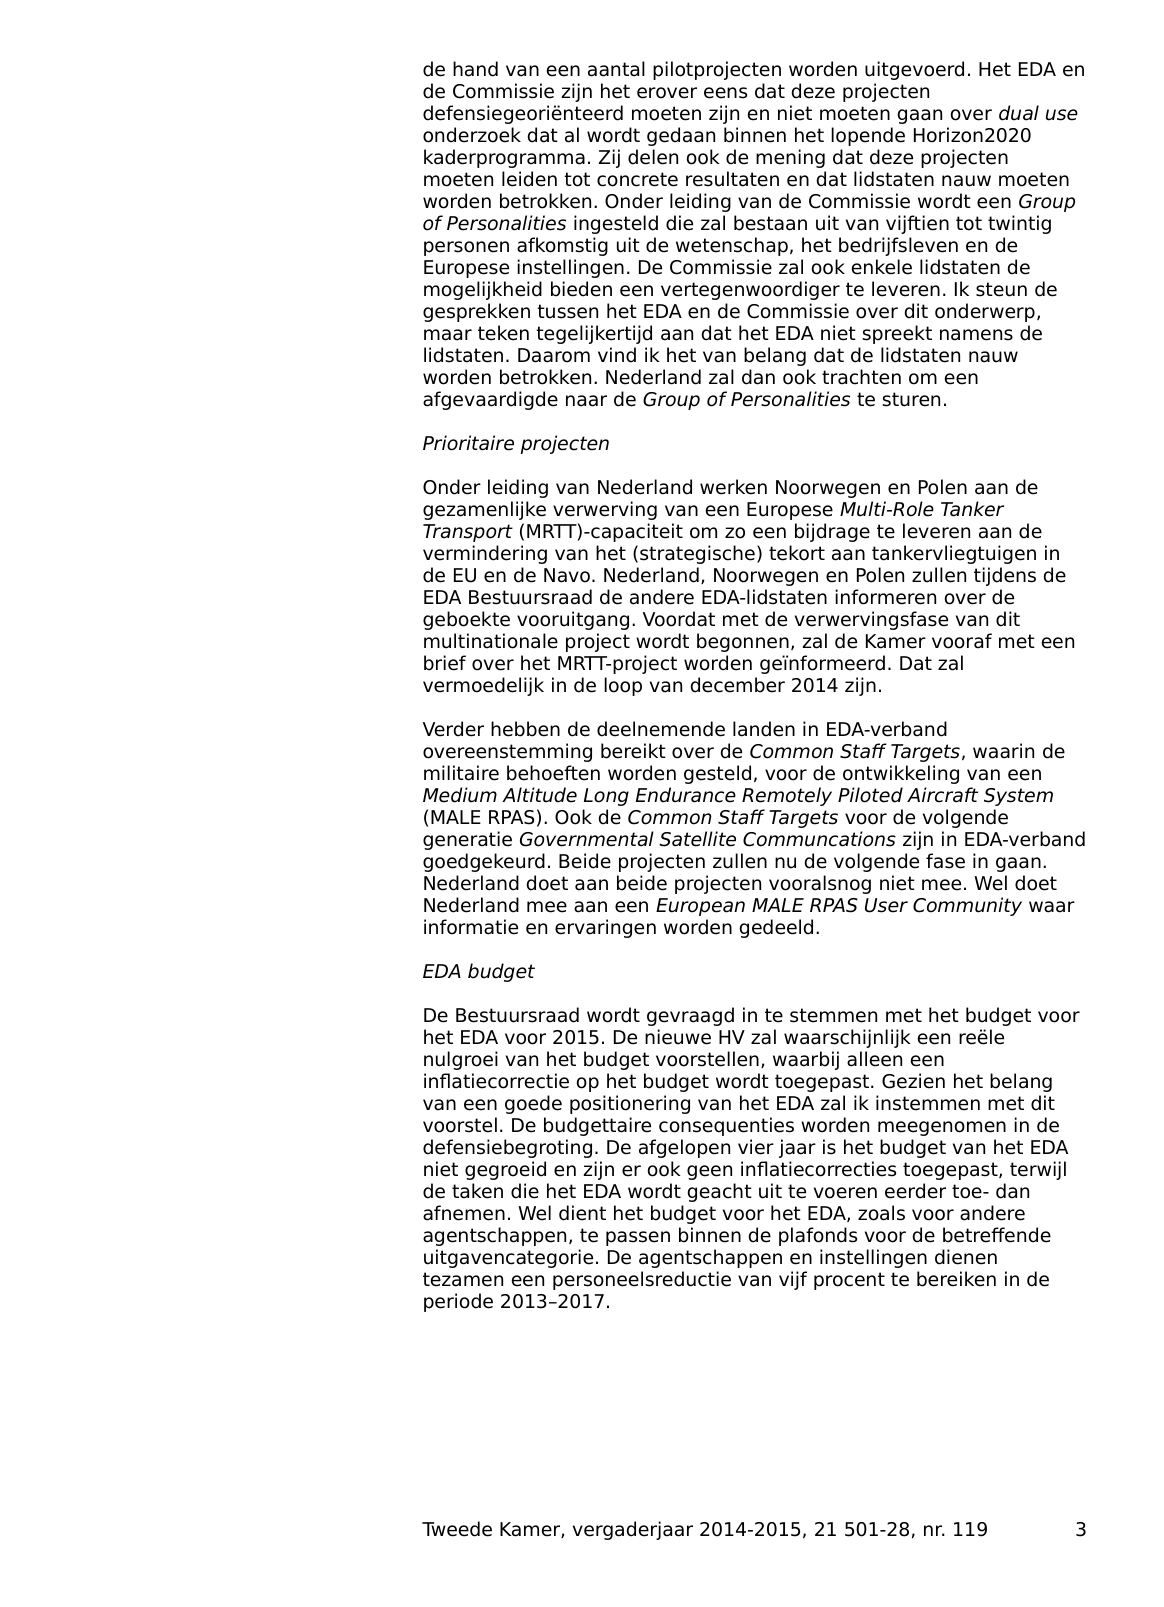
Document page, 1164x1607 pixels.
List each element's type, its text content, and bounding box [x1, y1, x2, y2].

text Onder leiding van Nederland werken Noorwegen en Polen aan de gezamenlijke verwerving van een Europese Multi-Role Tanker Transport (MRTT)-capaciteit om zo een bijdrage te leveren aan de vermindering van het (strategische) tekort aan tankervliegtuigen in de EU en de Navo. Nederland, Noorwegen en Polen zullen tijdens de EDA Bestuursraad de andere EDA-lidstaten informeren over de geboekte vooruitgang. Voordat met de verwervingsfase van dit multinationale project wordt begonnen, zal de Kamer vooraf met een brief over het MRTT-project worden geïnformeerd. Dat zal vermoedelijk in de loop van december 2014 zijn. [422, 477, 1087, 697]
subtitle EDA budget [422, 961, 1087, 983]
text De Bestuursraad wordt gevraagd in te stemmen met het budget voor het EDA voor 2015. De nieuwe HV zal waarschijnlijk een reële nulgroei van het budget voorstellen, waarbij alleen een inflatiecorrectie op het budget wordt toegepast. Gezien het belang van een goede positionering van het EDA zal ik instemmen met dit voorstel. De budgettaire consequenties worden meegenomen in de defensiebegroting. De afgelopen vier jaar is het budget van het EDA niet gegroeid en zijn er ook geen inflatiecorrecties toegepast, terwijl de taken die het EDA wordt geacht uit te voeren eerder toe- dan afnemen. Wel dient het budget voor het EDA, zoals voor andere agentschappen, te passen binnen de plafonds voor de betreffende uitgavencategorie. De agentschappen en instellingen dienen tezamen een personeelsreductie van vijf procent te bereiken in de periode 2013–2017. [422, 1005, 1087, 1313]
subtitle Prioritaire projecten [422, 433, 1087, 455]
text de hand van een aantal pilotprojecten worden uitgevoerd. Het EDA en de Commissie zijn het erover eens dat deze projecten defensiegeoriënteerd moeten zijn en niet moeten gaan over dual use onderzoek dat al wordt gedaan binnen het lopende Horizon2020 kaderprogramma. Zij delen ook de mening dat deze projecten moeten leiden tot concrete resultaten en dat lidstaten nauw moeten worden betrokken. Onder leiding van de Commissie wordt een Group of Personalities ingesteld die zal bestaan uit van vijftien tot twintig personen afkomstig uit de wetenschap, het bedrijfsleven en de Europese instellingen. De Commissie zal ook enkele lidstaten de mogelijkheid bieden een vertegenwoordiger te leveren. Ik steun de gesprekken tussen het EDA en de Commissie over dit onderwerp, maar teken tegelijkertijd aan dat het EDA niet spreekt namens de lidstaten. Daarom vind ik het van belang dat de lidstaten nauw worden betrokken. Nederland zal dan ook trachten om een afgevaardigde naar de Group of Personalities te sturen. [422, 59, 1087, 411]
text Verder hebben de deelnemende landen in EDA-verband overeenstemming bereikt over de Common Staff Targets, waarin de militaire behoeften worden gesteld, voor de ontwikkeling van een Medium Altitude Long Endurance Remotely Piloted Aircraft System (MALE RPAS). Ook de Common Staff Targets voor de volgende generatie Governmental Satellite Communcations zijn in EDA-verband goedgekeurd. Beide projecten zullen nu de volgende fase in gaan. Nederland doet aan beide projecten vooralsnog niet mee. Wel doet Nederland mee aan een European MALE RPAS User Community waar informatie en ervaringen worden gedeeld. [422, 719, 1087, 939]
